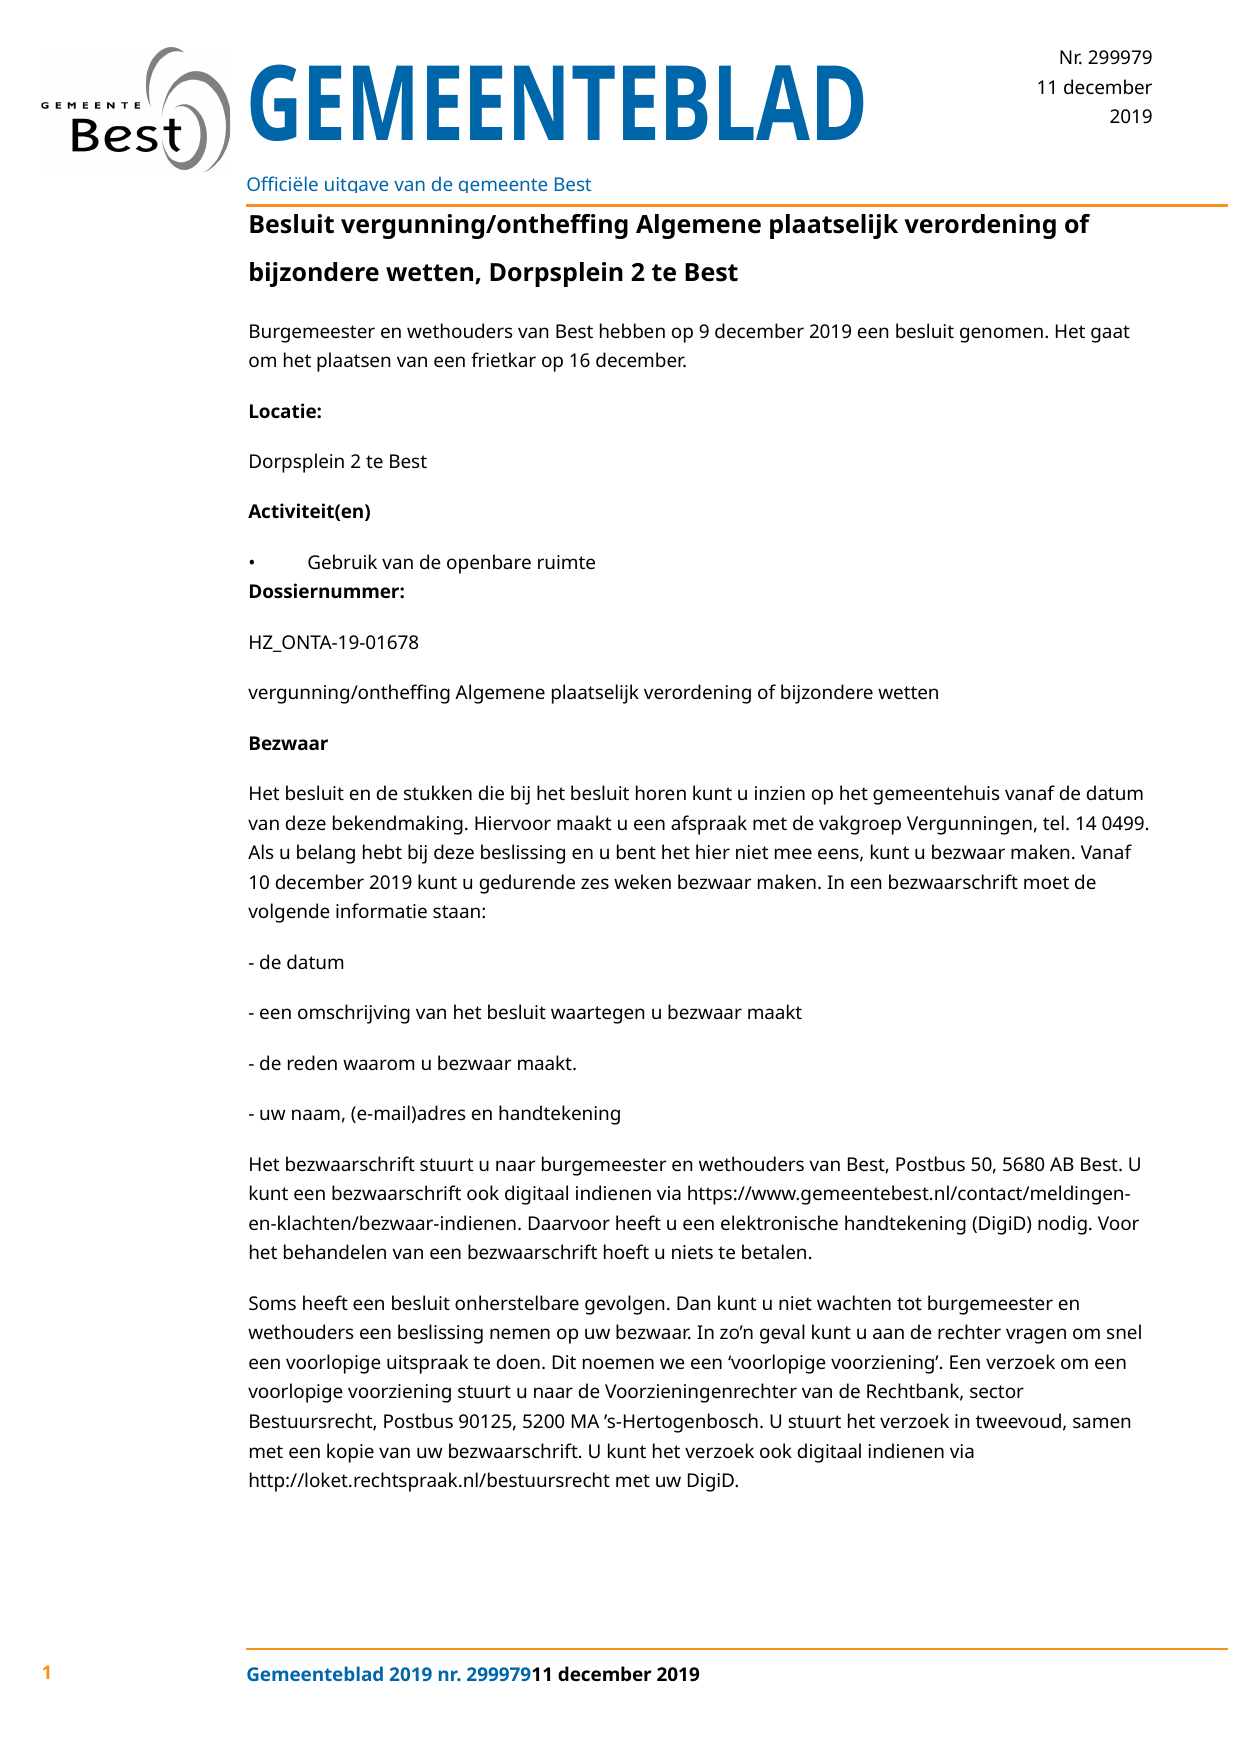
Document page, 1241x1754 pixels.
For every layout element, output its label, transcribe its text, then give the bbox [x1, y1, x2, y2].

text Bezwaar [248, 730, 1152, 756]
text Soms heeft een besluit onherstelbare gevolgen. Dan kunt u niet wachten tot burgemeester en wethouders een beslissing nemen op uw bezwaar. In zo’n geval kunt u aan de rechter vragen om snel een voorlopige uitspraak te doen. Dit noemen we een ‘voorlopige voorziening’. Een verzoek om een voorlopige voorziening stuurt u naar de Voorzieningenrechter van de Rechtbank, sector Bestuursrecht, Postbus 90125, 5200 MA ’s-Hertogenbosch. U stuurt het verzoek in tweevoud, samen met een kopie van uw bezwaarschrift. U kunt het verzoek ook digitaal indienen via http://loket.rechtspraak.nl/bestuursrecht met uw DigiD. [248, 1290, 1152, 1493]
text HZ_ONTA-19-01678 [248, 629, 1152, 655]
text Dossiernummer: [248, 579, 1152, 604]
text vergunning/ontheffing Algemene plaatselijk verordening of bijzondere wetten [248, 679, 1152, 705]
text - een omschrijving van het besluit waartegen u bezwaar maakt [248, 999, 1152, 1025]
text Het bezwaarschrift stuurt u naar burgemeester en wethouders van Best, Postbus 50, 5680 AB Best. U kunt een bezwaarschrift ook digitaal indienen via https://www.gemeentebest.nl/contact/meldingen-en-klachten/bezwaar-indienen. Daarvoor heeft u een elektronische handtekening (DigiD) nodig. Voor het behandelen van een bezwaarschrift hoeft u niets te betalen. [248, 1151, 1152, 1265]
text - de reden waarom u bezwaar maakt. [248, 1050, 1152, 1076]
text Het besluit en de stukken die bij het besluit horen kunt u inzien op het gemeentehuis vanaf de datum van deze bekendmaking. Hiervoor maakt u een afspraak met de vakgroep Vergunningen, tel. 14 0499. Als u belang hebt bij deze beslissing en u bent het hier niet mee eens, kunt u bezwaar maken. Vanaf 10 december 2019 kunt u gedurende zes weken bezwaar maken. In een bezwaarschrift moet de volgende informatie staan: [248, 780, 1152, 924]
text - de datum [248, 949, 1152, 975]
text Locatie: [248, 398, 1152, 424]
text - uw naam, (e-mail)adres en handtekening [248, 1100, 1152, 1126]
text Besluit vergunning/ontheffing Algemene plaatselijk verordening of bijzondere wetten, Dorpsplein 2 te Best [248, 207, 1152, 288]
text Burgemeester en wethouders van Best hebben op 9 december 2019 een besluit genomen. Het gaat om het plaatsen van een frietkar op 16 december. [248, 318, 1152, 373]
picture [41, 47, 231, 172]
text Activiteit(en) [248, 499, 1152, 524]
list Gebruik van de openbare ruimte [248, 549, 1152, 575]
text Dorpsplein 2 te Best [248, 448, 1152, 474]
